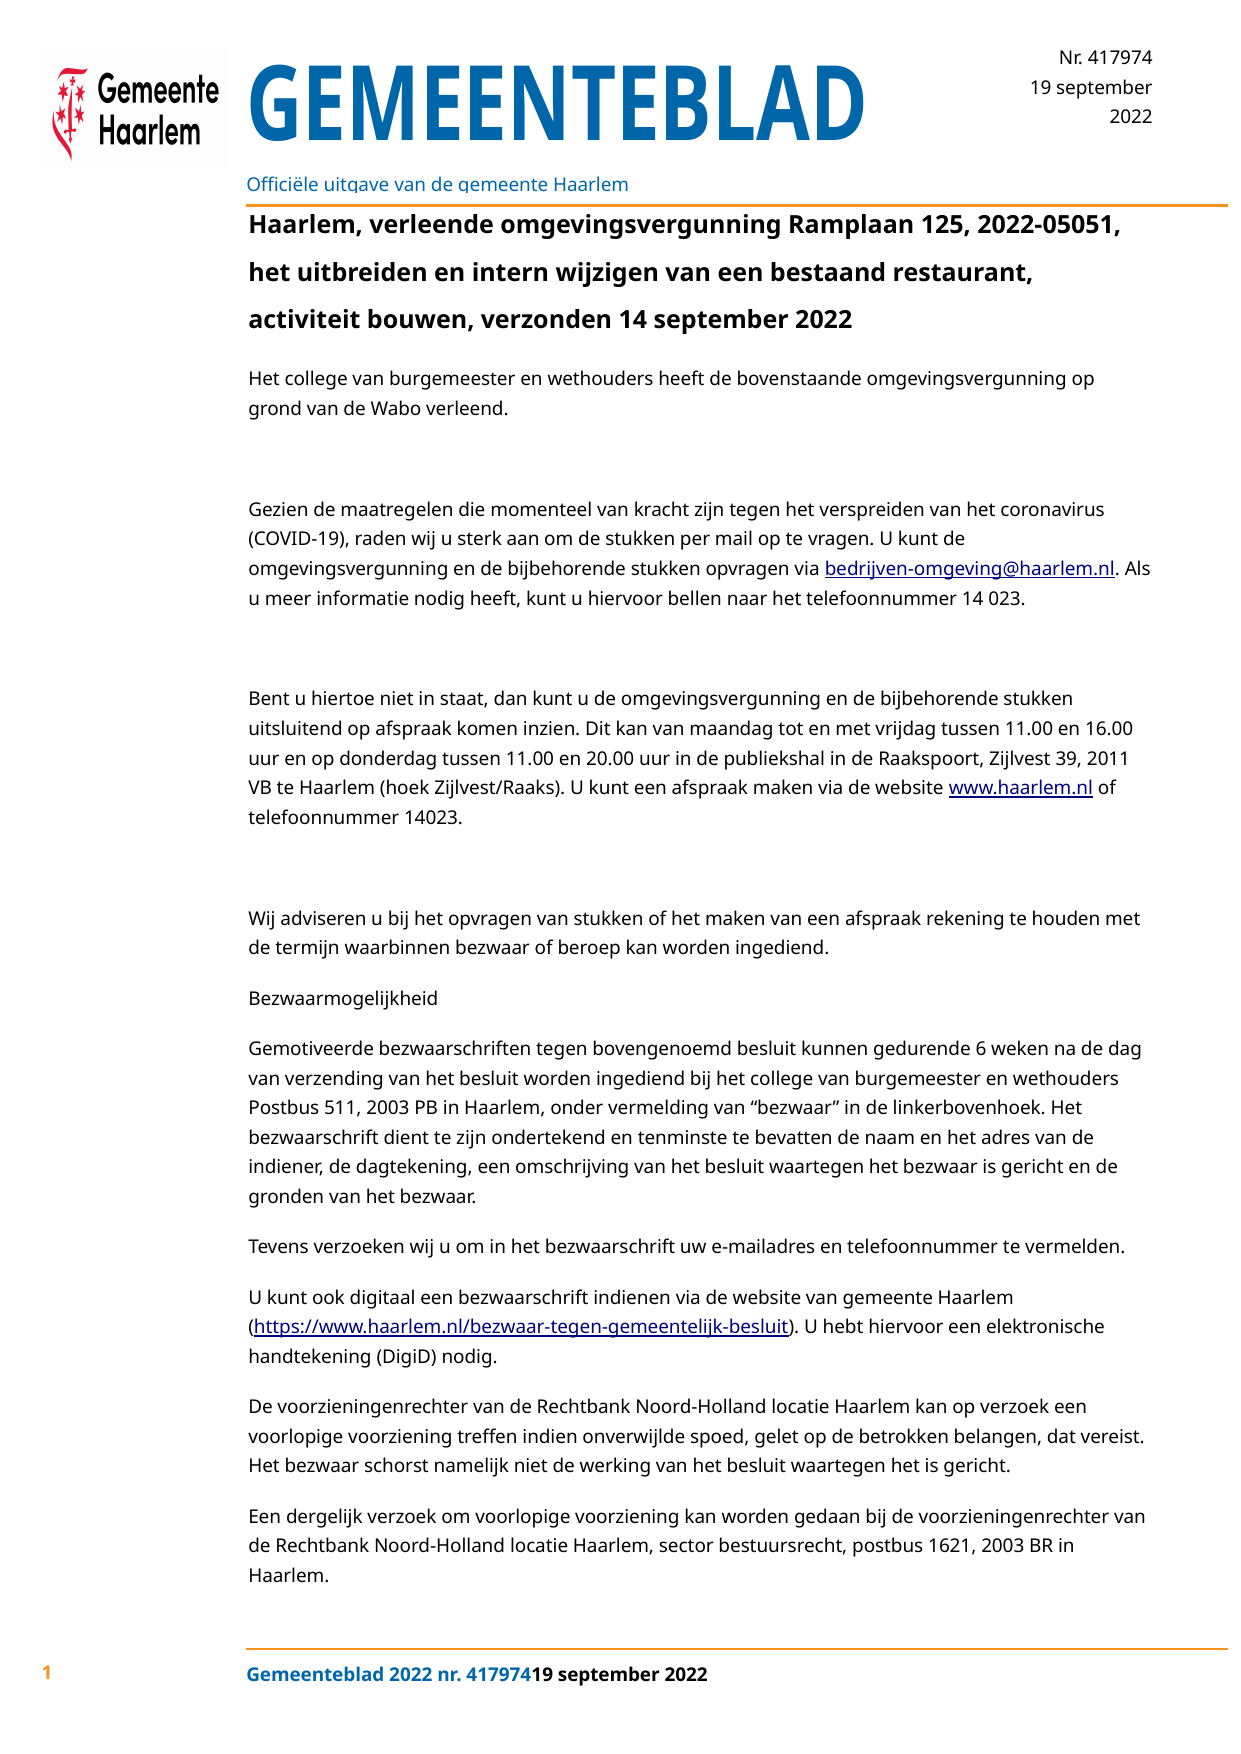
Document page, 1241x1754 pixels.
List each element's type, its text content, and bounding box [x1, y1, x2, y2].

text Haarlem, verleende omgevingsvergunning Ramplaan 125, 2022-05051, het uitbreiden en intern wijzigen van een bestaand restaurant, activiteit bouwen, verzonden 14 september 2022 [248, 207, 1152, 336]
text Tevens verzoeken wij u om in het bezwaarschrift uw e-mailadres en telefoonnummer te vermelden. [248, 1233, 1152, 1259]
text Het college van burgemeester en wethouders heeft de bovenstaande omgevingsvergunning op grond van de Wabo verleend. [248, 366, 1152, 421]
text Bezwaarmogelijkheid [248, 985, 1152, 1010]
text De voorzieningenrechter van de Rechtbank Noord-Holland locatie Haarlem kan op verzoek een voorlopige voorziening treffen indien onverwijlde spoed, gelet op de betrokken belangen, dat vereist. Het bezwaar schorst namelijk niet de werking van het besluit waartegen het is gericht. [248, 1393, 1152, 1478]
text Gemotiveerde bezwaarschriften tegen bovengenoemd besluit kunnen gedurende 6 weken na de dag van verzending van het besluit worden ingediend bij het college van burgemeester en wethouders Postbus 511, 2003 PB in Haarlem, onder vermelding van “bezwaar” in de linkerbovenhoek. Het bezwaarschrift dient te zijn ondertekend en tenminste te bevatten de naam en het adres van de indiener, de dagtekening, een omschrijving van het besluit waartegen het bezwaar is gericht en de gronden van het bezwaar. [248, 1035, 1152, 1209]
text Een dergelijk verzoek om voorlopige voorziening kan worden gedaan bij de voorzieningenrechter van de Rechtbank Noord-Holland locatie Haarlem, sector bestuursrecht, postbus 1621, 2003 BR in Haarlem. [248, 1503, 1152, 1588]
picture [41, 47, 231, 172]
text Bent u hiertoe niet in staat, dan kunt u de omgevingsvergunning en de bijbehorende stukken uitsluitend op afspraak komen inzien. Dit kan van maandag tot en met vrijdag tussen 11.00 en 16.00 uur en op donderdag tussen 11.00 en 20.00 uur in de publiekshal in de Raakspoort, Zijlvest 39, 2011 VB te Haarlem (hoek Zijlvest/Raaks). U kunt een afspraak maken via de website www.haarlem.nl of telefoonnummer 14023. [248, 686, 1152, 829]
text Wij adviseren u bij het opvragen van stukken of het maken van een afspraak rekening te houden met de termijn waarbinnen bezwaar of beroep kan worden ingediend. [248, 905, 1152, 960]
text Gezien de maatregelen die momenteel van kracht zijn tegen het verspreiden van het coronavirus (COVID-19), raden wij u sterk aan om de stukken per mail op te vragen. U kunt de omgevingsvergunning en de bijbehorende stukken opvragen via bedrijven-omgeving@haarlem.nl. Als u meer informatie nodig heeft, kunt u hiervoor bellen naar het telefoonnummer 14 023. [248, 496, 1152, 610]
text U kunt ook digitaal een bezwaarschrift indienen via de website van gemeente Haarlem (https://www.haarlem.nl/bezwaar-tegen-gemeentelijk-besluit). U hebt hiervoor een elektronische handtekening (DigiD) nodig. [248, 1284, 1152, 1369]
